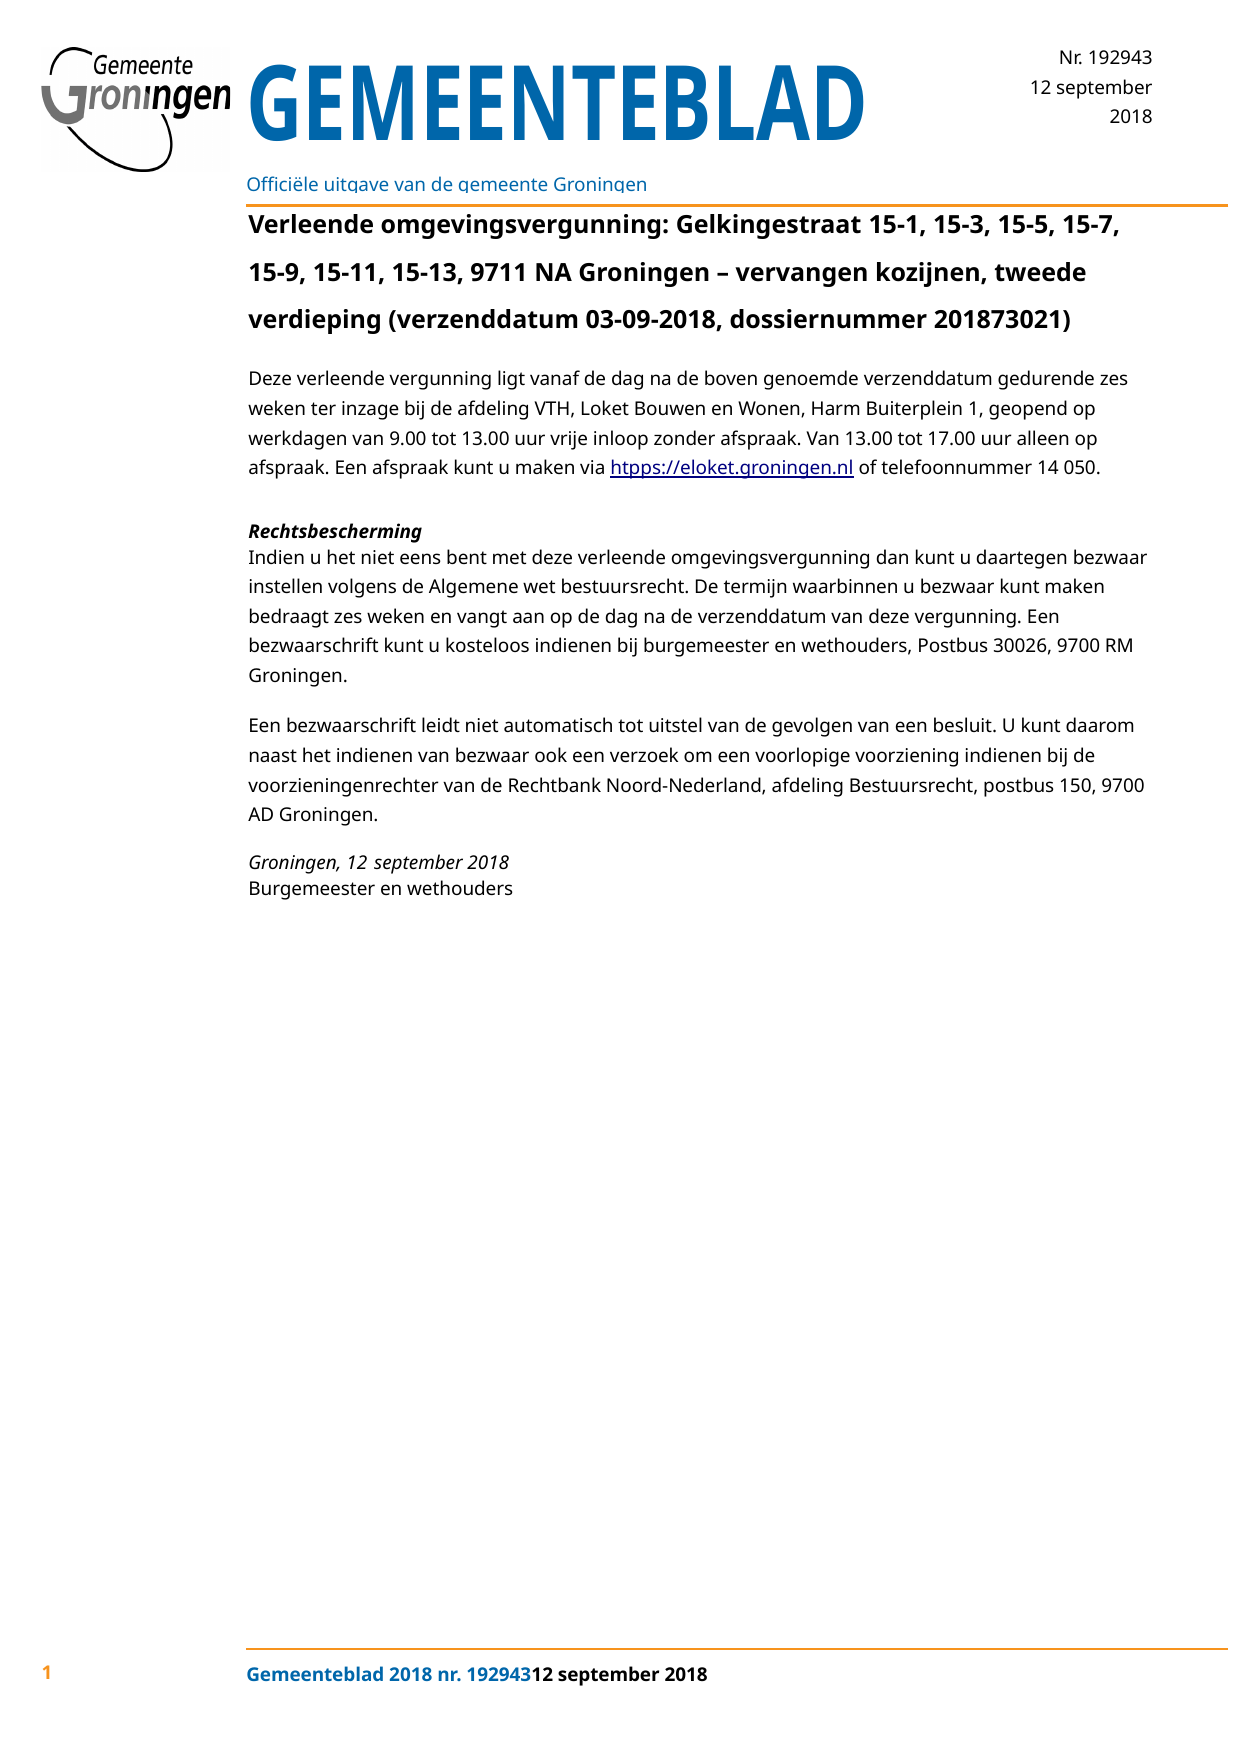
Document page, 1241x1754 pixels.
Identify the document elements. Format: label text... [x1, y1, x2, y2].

text Indien u het niet eens bent met deze verleende omgevingsvergunning dan kunt u daartegen bezwaar instellen volgens de Algemene wet bestuursrecht. De termijn waarbinnen u bezwaar kunt maken bedraagt zes weken en vangt aan op de dag na de verzenddatum van deze vergunning. Een bezwaarschrift kunt u kosteloos indienen bij burgemeester en wethouders, Postbus 30026, 9700 RM Groningen. [248, 544, 1152, 688]
text Rechtsbescherming [248, 518, 1152, 544]
text Een bezwaarschrift leidt niet automatisch tot uitstel van de gevolgen van een besluit. U kunt daarom naast het indienen van bezwaar ook een verzoek om een voorlopige voorziening indienen bij de voorzieningenrechter van de Rechtbank Noord-Nederland, afdeling Bestuursrecht, postbus 150, 9700 AD Groningen. [248, 713, 1152, 827]
text Deze verleende vergunning ligt vanaf de dag na de boven genoemde verzenddatum gedurende zes weken ter inzage bij de afdeling VTH, Loket Bouwen en Wonen, Harm Buiterplein 1, geopend op werkdagen van 9.00 tot 13.00 uur vrije inloop zonder afspraak. Van 13.00 tot 17.00 uur alleen op afspraak. Een afspraak kunt u maken via htpps://eloket.groningen.nl of telefoonnummer 14 050. [248, 366, 1152, 480]
text Verleende omgevingsvergunning: Gelkingestraat 15-1, 15-3, 15-5, 15-7, 15-9, 15-11, 15-13, 9711 NA Groningen – vervangen kozijnen, tweede verdieping (verzenddatum 03-09-2018, dossiernummer 201873021) [248, 207, 1152, 336]
text Groningen, 12 september 2018 [248, 849, 1152, 875]
text Burgemeester en wethouders [248, 875, 1152, 901]
picture [41, 47, 231, 172]
